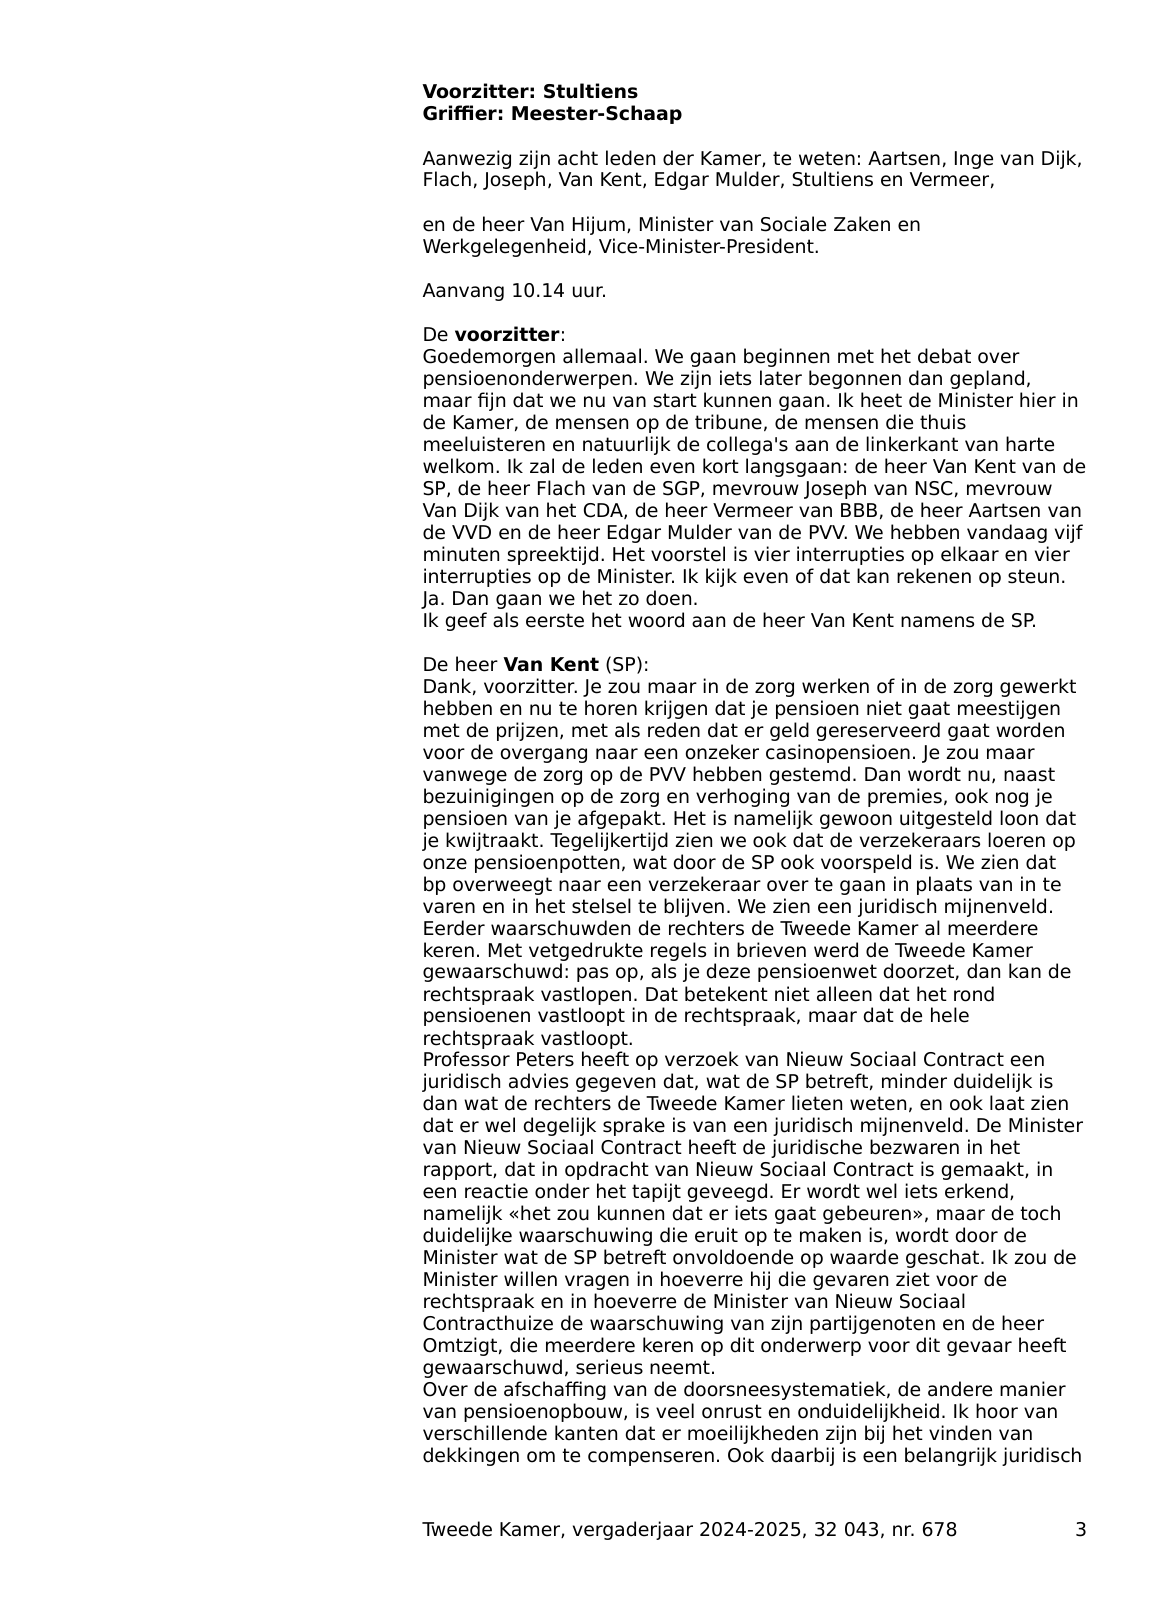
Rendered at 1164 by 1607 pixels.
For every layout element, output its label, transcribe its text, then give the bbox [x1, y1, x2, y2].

text Professor Peters heeft op verzoek van Nieuw Sociaal Contract een juridisch advies gegeven dat, wat de SP betreft, minder duidelijk is dan wat de rechters de Tweede Kamer lieten weten, en ook laat zien dat er wel degelijk sprake is van een juridisch mijnenveld. De Minister van Nieuw Sociaal Contract heeft de juridische bezwaren in het rapport, dat in opdracht van Nieuw Sociaal Contract is gemaakt, in een reactie onder het tapijt geveegd. Er wordt wel iets erkend, namelijk «het zou kunnen dat er iets gaat gebeuren», maar de toch duidelijke waarschuwing die eruit op te maken is, wordt door de Minister wat de SP betreft onvoldoende op waarde geschat. Ik zou de Minister willen vragen in hoeverre hij die gevaren ziet voor de rechtspraak en in hoeverre de Minister van Nieuw Sociaal Contracthuize de waarschuwing van zijn partijgenoten en de heer Omtzigt, die meerdere keren op dit onderwerp voor dit gevaar heeft gewaarschuwd, serieus neemt. [422, 1049, 1087, 1379]
text Ik geef als eerste het woord aan de heer Van Kent namens de SP. [422, 609, 1087, 632]
text Goedemorgen allemaal. We gaan beginnen met het debat over pensioenonderwerpen. We zijn iets later begonnen dan gepland, maar fijn dat we nu van start kunnen gaan. Ik heet de Minister hier in de Kamer, de mensen op de tribune, de mensen die thuis meeluisteren en natuurlijk de collega's aan de linkerkant van harte welkom. Ik zal de leden even kort langsgaan: de heer Van Kent van de SP, de heer Flach van de SGP, mevrouw Joseph van NSC, mevrouw Van Dijk van het CDA, de heer Vermeer van BBB, de heer Aartsen van de VVD en de heer Edgar Mulder van de PVV. We hebben vandaag vijf minuten spreektijd. Het voorstel is vier interrupties op elkaar en vier interrupties op de Minister. Ik kijk even of dat kan rekenen op steun. Ja. Dan gaan we het zo doen. [422, 346, 1087, 609]
text Dank, voorzitter. Je zou maar in de zorg werken of in de zorg gewerkt hebben en nu te horen krijgen dat je pensioen niet gaat meestijgen met de prijzen, met als reden dat er geld gereserveerd gaat worden voor de overgang naar een onzeker casinopensioen. Je zou maar vanwege de zorg op de PVV hebben gestemd. Dan wordt nu, naast bezuinigingen op de zorg en verhoging van de premies, ook nog je pensioen van je afgepakt. Het is namelijk gewoon uitgesteld loon dat je kwijtraakt. Tegelijkertijd zien we ook dat de verzekeraars loeren op onze pensioenpotten, wat door de SP ook voorspeld is. We zien dat bp overweegt naar een verzekeraar over te gaan in plaats van in te varen en in het stelsel te blijven. We zien een juridisch mijnenveld. Eerder waarschuwden de rechters de Tweede Kamer al meerdere keren. Met vetgedrukte regels in brieven werd de Tweede Kamer gewaarschuwd: pas op, als je deze pensioenwet doorzet, dan kan de rechtspraak vastlopen. Dat betekent niet alleen dat het rond pensioenen vastloopt in de rechtspraak, maar dat de hele rechtspraak vastloopt. [422, 676, 1087, 1049]
text De voorzitter: [422, 324, 1087, 346]
text en de heer Van Hijum, Minister van Sociale Zaken en Werkgelegenheid, Vice-Minister-President. [422, 213, 1087, 257]
text Griffier: Meester-Schaap [422, 103, 1087, 125]
text Aanvang 10.14 uur. [422, 280, 1087, 302]
text Voorzitter: Stultiens [422, 81, 1087, 103]
text De heer Van Kent (SP): [422, 654, 1087, 676]
text Aanwezig zijn acht leden der Kamer, te weten: Aartsen, Inge van Dijk, Flach, Joseph, Van Kent, Edgar Mulder, Stultiens en Vermeer, [422, 147, 1087, 191]
text Over de afschaffing van de doorsneesystematiek, de andere manier van pensioenopbouw, is veel onrust en onduidelijkheid. Ik hoor van verschillende kanten dat er moeilijkheden zijn bij het vinden van dekkingen om te compenseren. Ook daarbij is een belangrijk juridisch [422, 1379, 1087, 1467]
